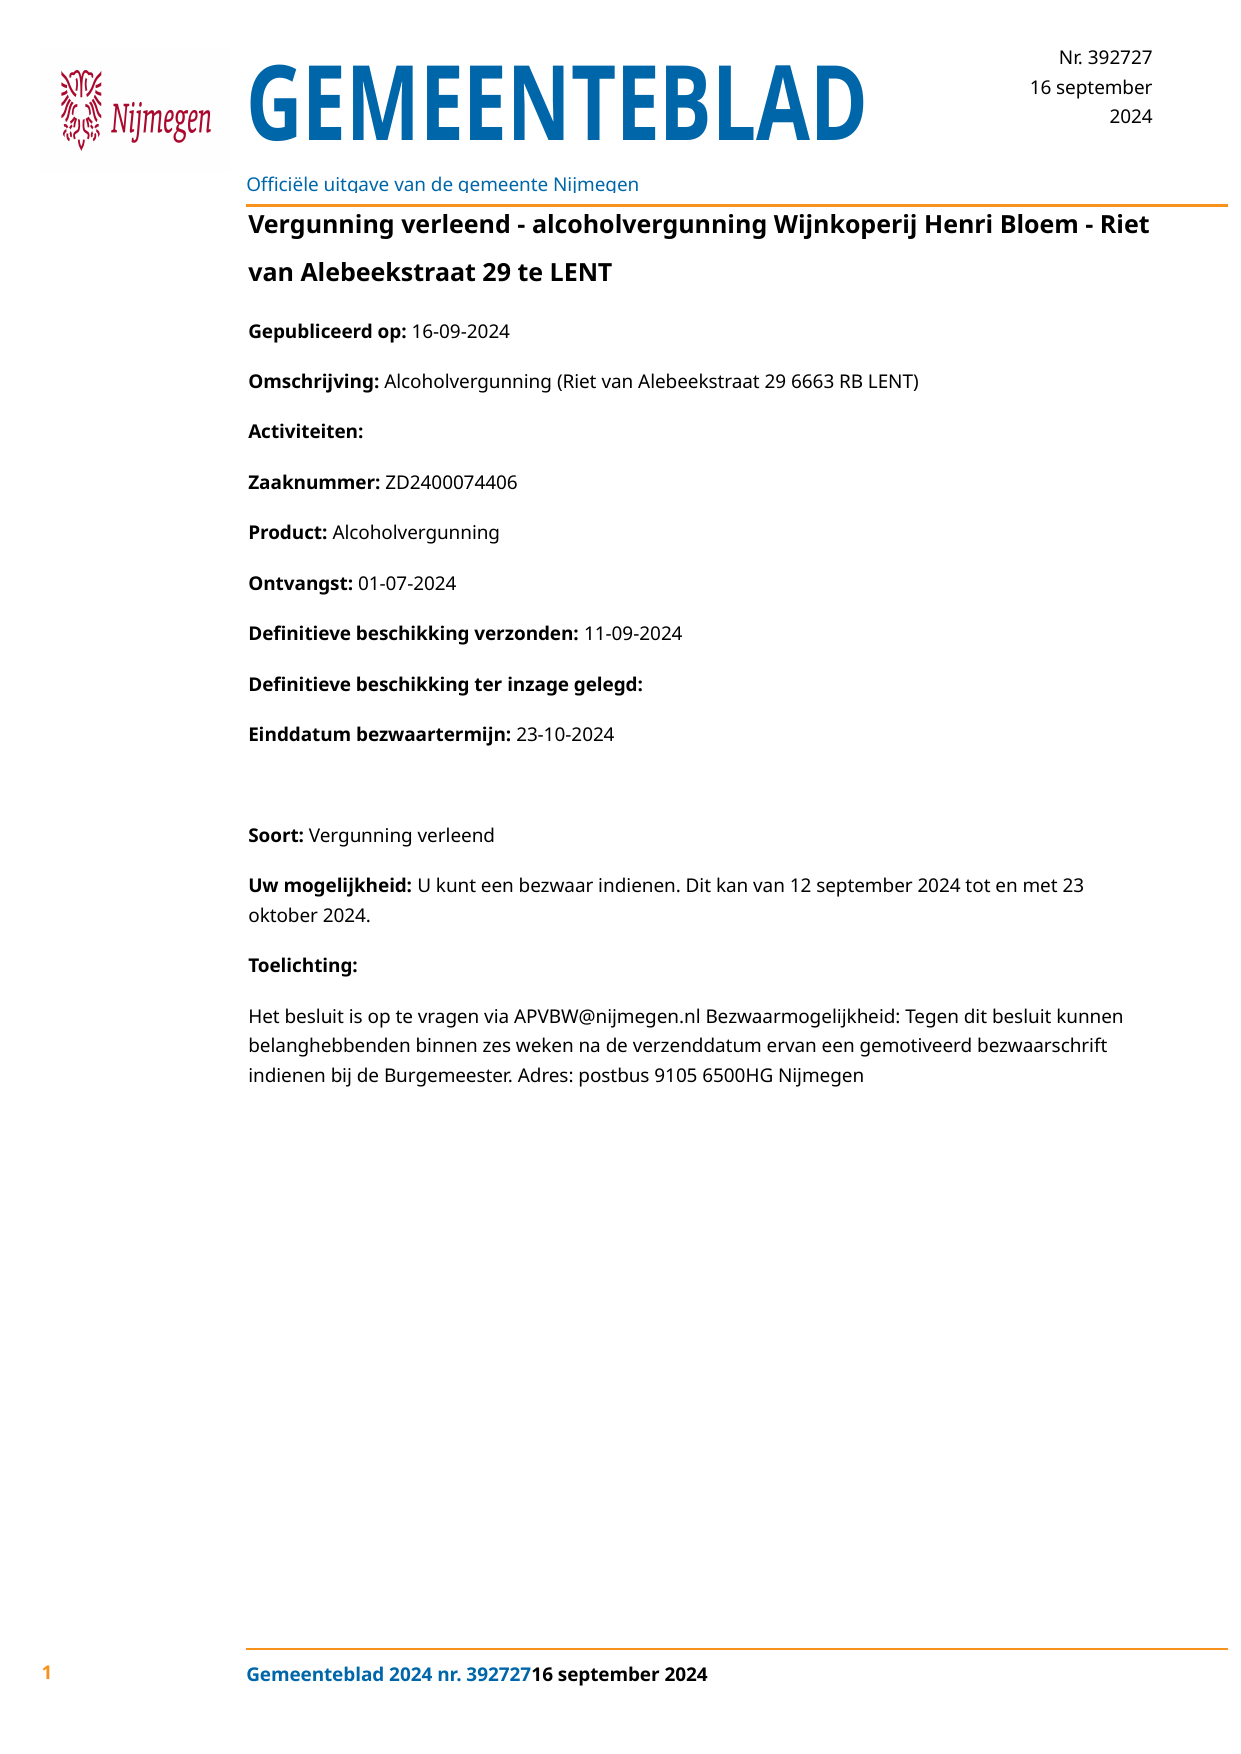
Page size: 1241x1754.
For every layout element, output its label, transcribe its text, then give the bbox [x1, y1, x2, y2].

text Ontvangst: 01-07-2024 [248, 570, 1152, 596]
text Het besluit is op te vragen via APVBW@nijmegen.nl Bezwaarmogelijkheid: Tegen dit besluit kunnen belanghebbenden binnen zes weken na de verzenddatum ervan een gemotiveerd bezwaarschrift indienen bij de Burgemeester. Adres: postbus 9105 6500HG Nijmegen [248, 1003, 1152, 1088]
text Omschrijving: Alcoholvergunning (Riet van Alebeekstraat 29 6663 RB LENT) [248, 368, 1152, 394]
text Definitieve beschikking verzonden: 11-09-2024 [248, 620, 1152, 646]
text Activiteiten: [248, 419, 1152, 444]
picture [41, 47, 231, 172]
text Einddatum bezwaartermijn: 23-10-2024 [248, 721, 1152, 747]
text Zaaknummer: ZD2400074406 [248, 469, 1152, 495]
text Uw mogelijkheid: U kunt een bezwaar indienen. Dit kan van 12 september 2024 tot en met 23 oktober 2024. [248, 872, 1152, 928]
text Product: Alcoholvergunning [248, 519, 1152, 545]
text Vergunning verleend - alcoholvergunning Wijnkoperij Henri Bloem - Riet van Alebeekstraat 29 te LENT [248, 207, 1152, 288]
text Definitieve beschikking ter inzage gelegd: [248, 671, 1152, 697]
text Toelichting: [248, 952, 1152, 978]
text Gepubliceerd op: 16-09-2024 [248, 318, 1152, 344]
text Soort: Vergunning verleend [248, 822, 1152, 848]
